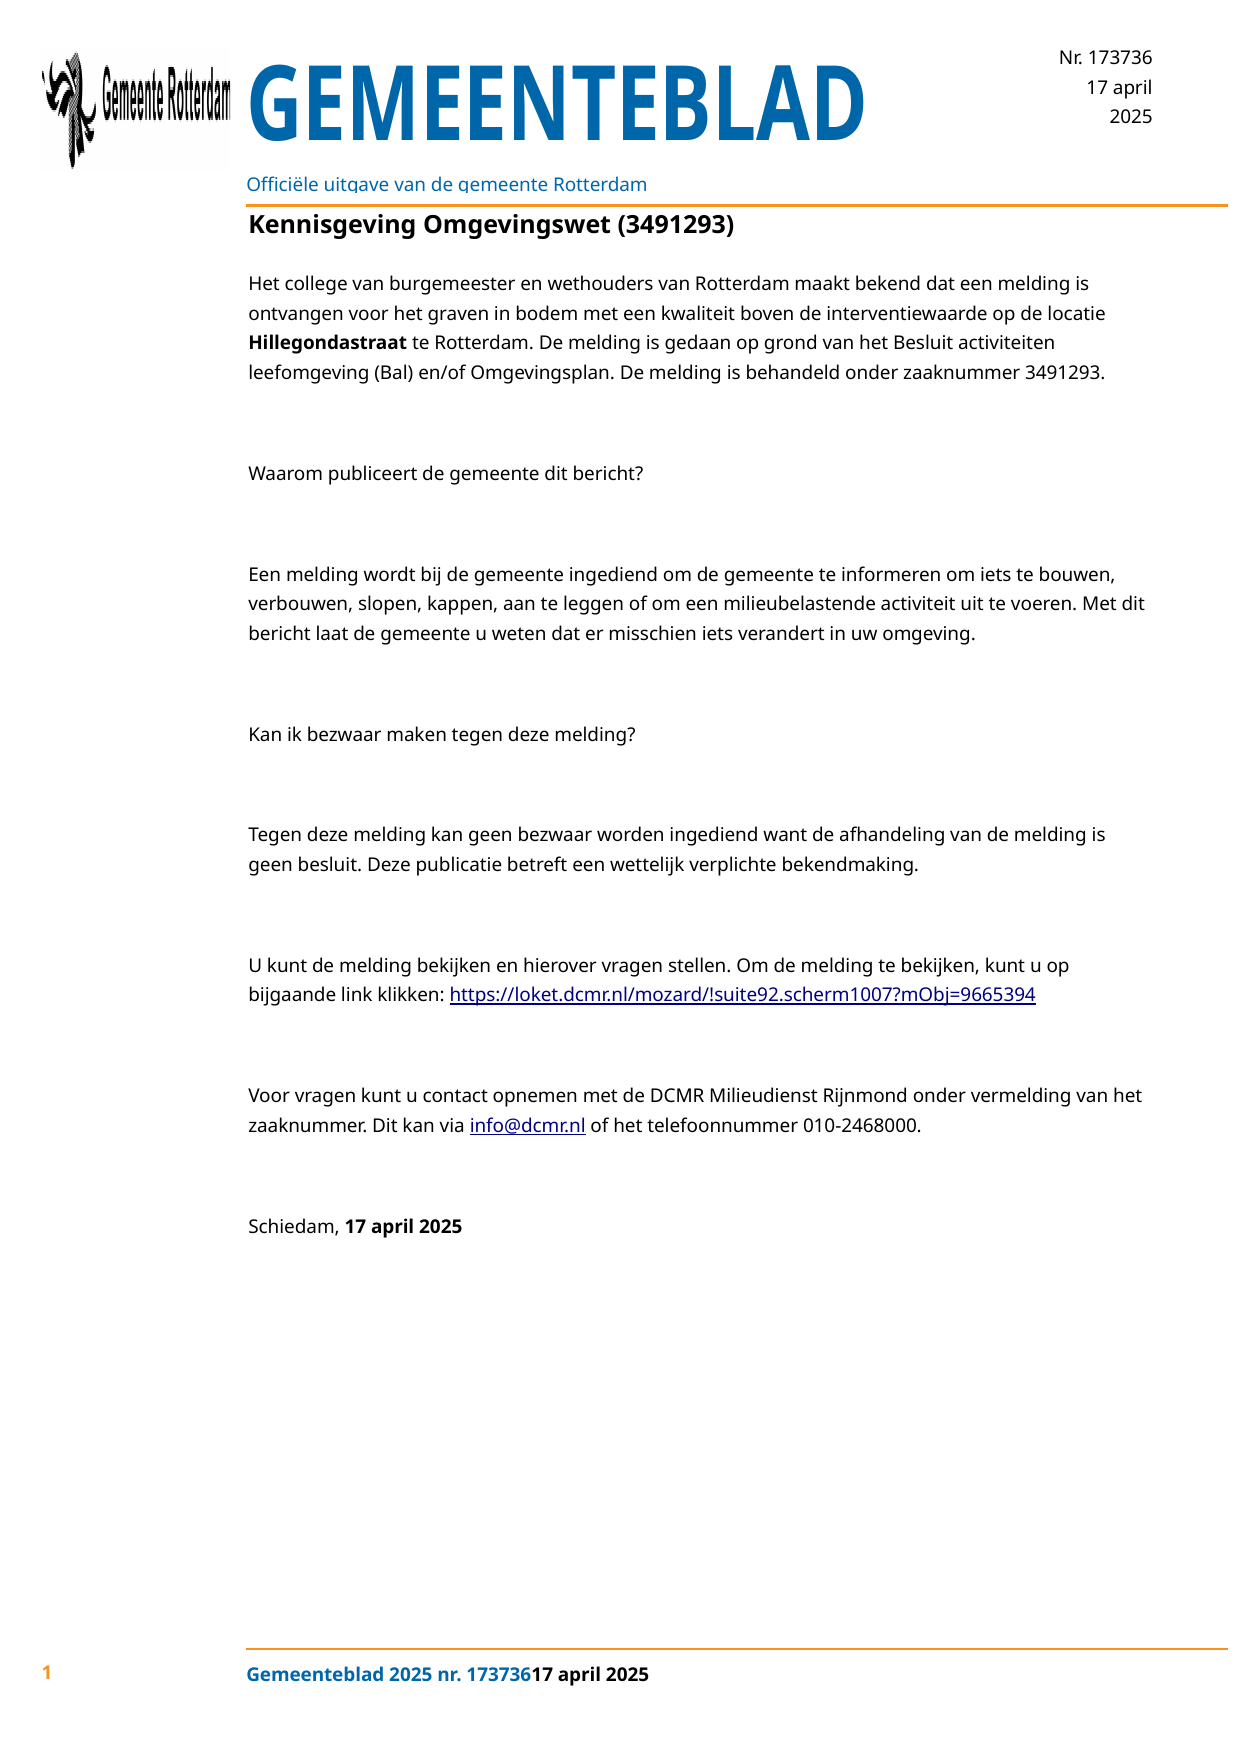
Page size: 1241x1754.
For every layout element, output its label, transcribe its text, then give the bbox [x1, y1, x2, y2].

text Tegen deze melding kan geen bezwaar worden ingediend want de afhandeling van de melding is geen besluit. Deze publicatie betreft een wettelijk verplichte bekendmaking. [248, 822, 1152, 877]
text Waarom publiceert de gemeente dit bericht? [248, 460, 1152, 486]
text Een melding wordt bij de gemeente ingediend om de gemeente te informeren om iets te bouwen, verbouwen, slopen, kappen, aan te leggen of om een milieubelastende activiteit uit te voeren. Met dit bericht laat de gemeente u weten dat er misschien iets verandert in uw omgeving. [248, 561, 1152, 646]
text Kennisgeving Omgevingswet (3491293) [248, 207, 1152, 241]
text Schiedam, 17 april 2025 [248, 1213, 1152, 1238]
text Voor vragen kunt u contact opnemen met de DCMR Milieudienst Rijnmond onder vermelding van het zaaknummer. Dit kan via info@dcmr.nl of het telefoonnummer 010-2468000. [248, 1082, 1152, 1138]
text U kunt de melding bekijken en hierover vragen stellen. Om de melding te bekijken, kunt u op bijgaande link klikken: https://loket.dcmr.nl/mozard/!suite92.scherm1007?mObj=9665394 [248, 952, 1152, 1007]
text Kan ik bezwaar maken tegen deze melding? [248, 721, 1152, 746]
text Het college van burgemeester en wethouders van Rotterdam maakt bekend dat een melding is ontvangen voor het graven in bodem met een kwaliteit boven de interventiewaarde op de locatie Hillegondastraat te Rotterdam. De melding is gedaan op grond van het Besluit activiteiten leefomgeving (Bal) en/of Omgevingsplan. De melding is behandeld onder zaaknummer 3491293. [248, 270, 1152, 385]
picture [41, 47, 231, 172]
